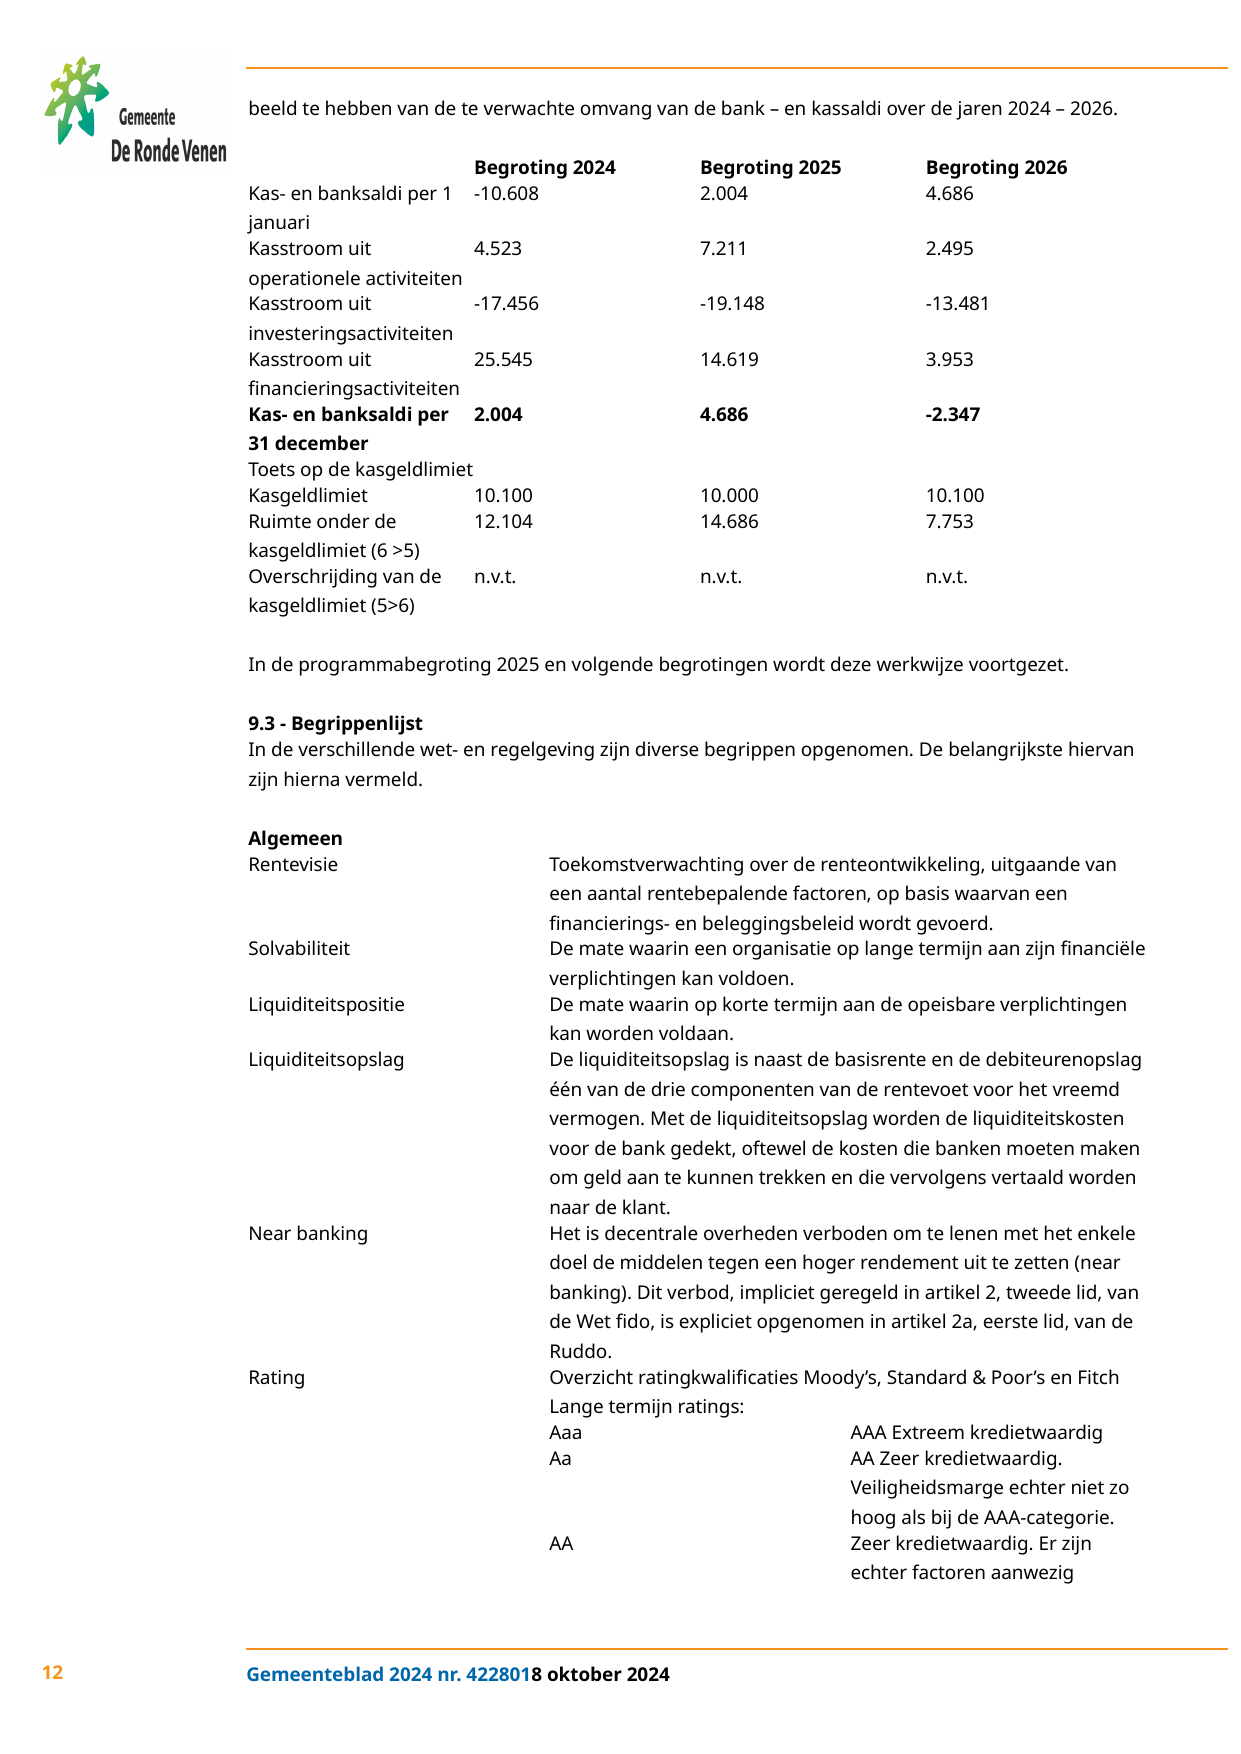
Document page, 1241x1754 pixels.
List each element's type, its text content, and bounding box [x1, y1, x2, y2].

table_cell 4.686 [700, 401, 926, 456]
table_cell Kasstroom uit financieringsactiviteiten [248, 346, 474, 401]
table_cell 12.104 [474, 508, 700, 563]
table_cell Rentevisie [248, 851, 549, 936]
table_cell [926, 456, 1152, 482]
table_cell 10.100 [474, 482, 700, 508]
table_header Begroting 2026 [926, 154, 1152, 180]
table_cell De mate waarin op korte termijn aan de opeisbare verplichtingen kan worden voldaan. [549, 991, 1152, 1046]
table_header Algemeen [248, 825, 549, 851]
table_cell Kasstroom uit investeringsactiviteiten [248, 290, 474, 346]
table_cell 2.495 [926, 235, 1152, 290]
table_cell Kasstroom uit operationele activiteiten [248, 235, 474, 290]
table_cell AA Zeer kredietwaardig. Veiligheidsmarge echter niet zo hoog als bij de AAA-categorie. [850, 1445, 1152, 1530]
table_cell Overzicht ratingkwalificaties Moody’s, Standard & Poor’s en Fitch Lange termijn ratings: [549, 1364, 1152, 1419]
table_cell -10.608 [474, 180, 700, 235]
table_cell 4.686 [926, 180, 1152, 235]
table_cell n.v.t. [474, 563, 700, 618]
table_cell 4.523 [474, 235, 700, 290]
table_cell Het is decentrale overheden verboden om te lenen met het enkele doel de middelen tegen een hoger rendement uit te zetten (near banking). Dit verbod, impliciet geregeld in artikel 2, tweede lid, van de Wet fido, is expliciet opgenomen in artikel 2a, eerste lid, van de Ruddo. [549, 1220, 1152, 1364]
table_cell 14.686 [700, 508, 926, 563]
table_cell -17.456 [474, 290, 700, 346]
table_cell AA [549, 1530, 850, 1585]
table_cell Zeer kredietwaardig. Er zijn echter factoren aanwezig [850, 1530, 1152, 1585]
table_cell [248, 1530, 549, 1585]
table_cell AAA Extreem kredietwaardig [850, 1419, 1152, 1445]
table_header Begroting 2025 [700, 154, 926, 180]
table_cell [474, 456, 700, 482]
table_cell 14.619 [700, 346, 926, 401]
table_header [549, 825, 1152, 851]
table_header [248, 154, 474, 180]
table_cell 10.100 [926, 482, 1152, 508]
table_cell 25.545 [474, 346, 700, 401]
table_cell Overschrijding van de kasgeldlimiet (5>6) [248, 563, 474, 618]
text In de verschillende wet- en regelgeving zijn diverse begrippen opgenomen. De belangrijkste hiervan zijn hierna vermeld. [248, 736, 1152, 791]
table_cell -13.481 [926, 290, 1152, 346]
table_cell Ruimte onder de kasgeldlimiet (6 >5) [248, 508, 474, 563]
table_cell Liquiditeitspositie [248, 991, 549, 1046]
table_cell Kas- en banksaldi per 1 januari [248, 180, 474, 235]
table_cell 7.753 [926, 508, 1152, 563]
table_cell Kas- en banksaldi per 31 december [248, 401, 474, 456]
table_cell Aa [549, 1445, 850, 1530]
table_cell De mate waarin een organisatie op lange termijn aan zijn financiële verplichtingen kan voldoen. [549, 936, 1152, 991]
table_cell Solvabiliteit [248, 936, 549, 991]
table_cell Kasgeldlimiet [248, 482, 474, 508]
text beeld te hebben van de te verwachte omvang van de bank – en kassaldi over de jaren 2024 – 2026. [248, 95, 1152, 121]
table_header Begroting 2024 [474, 154, 700, 180]
table_cell Aaa [549, 1419, 850, 1445]
table_cell -2.347 [926, 401, 1152, 456]
table_cell 2.004 [474, 401, 700, 456]
table_cell De liquiditeitsopslag is naast de basisrente en de debiteurenopslag één van de drie componenten van de rentevoet voor het vreemd vermogen. Met de liquiditeitsopslag worden de liquiditeitskosten voor de bank gedekt, oftewel de kosten die banken moeten maken om geld aan te kunnen trekken en die vervolgens vertaald worden naar de klant. [549, 1046, 1152, 1220]
table_cell 3.953 [926, 346, 1152, 401]
table_cell -19.148 [700, 290, 926, 346]
picture [41, 47, 231, 172]
table_cell Near banking [248, 1220, 549, 1364]
table_cell n.v.t. [700, 563, 926, 618]
text 9.3 - Begrippenlijst [248, 710, 1152, 736]
table_cell [248, 1419, 549, 1445]
text In de programmabegroting 2025 en volgende begrotingen wordt deze werkwijze voortgezet. [248, 651, 1152, 677]
table_cell [248, 1445, 549, 1530]
table_cell n.v.t. [926, 563, 1152, 618]
table_cell Toets op de kasgeldlimiet [248, 456, 474, 482]
table_cell 2.004 [700, 180, 926, 235]
table_cell 7.211 [700, 235, 926, 290]
table_cell Rating [248, 1364, 549, 1419]
table_cell 10.000 [700, 482, 926, 508]
table_cell [700, 456, 926, 482]
table_cell Liquiditeitsopslag [248, 1046, 549, 1220]
table_cell Toekomstverwachting over de renteontwikkeling, uitgaande van een aantal rentebepalende factoren, op basis waarvan een financierings- en beleggingsbeleid wordt gevoerd. [549, 851, 1152, 936]
